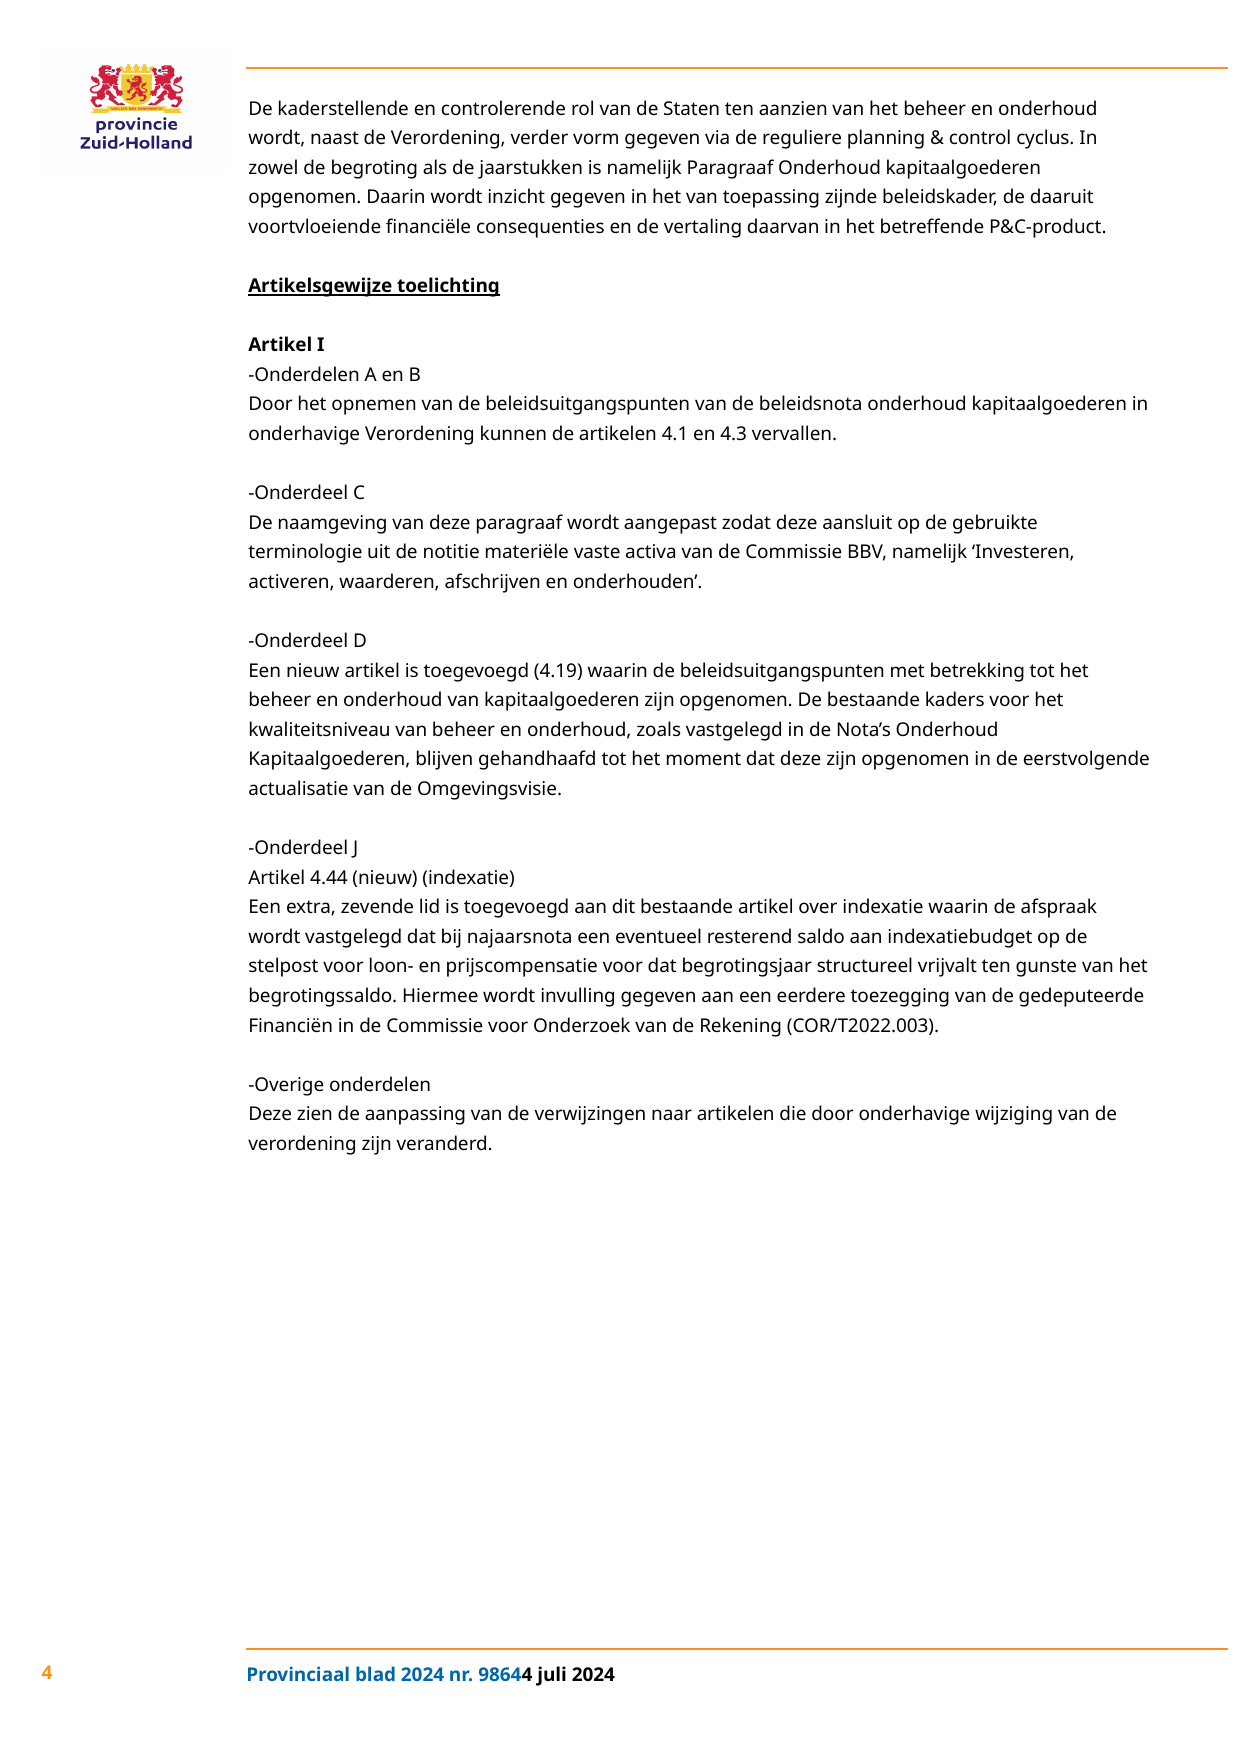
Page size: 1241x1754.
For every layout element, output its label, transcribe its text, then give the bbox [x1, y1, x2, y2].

text De naamgeving van deze paragraaf wordt aangepast zodat deze aansluit op de gebruikte terminologie uit de notitie materiële vaste activa van de Commissie BBV, namelijk ‘Investeren, activeren, waarderen, afschrijven en onderhouden’. [248, 509, 1152, 594]
text Artikel 4.44 (nieuw) (indexatie) [248, 864, 1152, 890]
text Artikelsgewijze toelichting [248, 272, 1152, 298]
text -Onderdeel D [248, 627, 1152, 653]
text Artikel I [248, 331, 1152, 357]
text De kaderstellende en controlerende rol van de Staten ten aanzien van het beheer en onderhoud wordt, naast de Verordening, verder vorm gegeven via de reguliere planning & control cyclus. In zowel de begroting als de jaarstukken is namelijk Paragraaf Onderhoud kapitaalgoederen opgenomen. Daarin wordt inzicht gegeven in het van toepassing zijnde beleidskader, de daaruit voortvloeiende financiële consequenties en de vertaling daarvan in het betreffende P&C-product. [248, 95, 1152, 239]
text Door het opnemen van de beleidsuitgangspunten van de beleidsnota onderhoud kapitaalgoederen in onderhavige Verordening kunnen de artikelen 4.1 en 4.3 vervallen. [248, 391, 1152, 446]
text -Onderdeel J [248, 834, 1152, 860]
text -Onderdelen A en B [248, 361, 1152, 387]
picture [41, 47, 231, 172]
text -Onderdeel C [248, 479, 1152, 505]
text Een nieuw artikel is toegevoegd (4.19) waarin de beleidsuitgangspunten met betrekking tot het beheer en onderhoud van kapitaalgoederen zijn opgenomen. De bestaande kaders voor het kwaliteitsniveau van beheer en onderhoud, zoals vastgelegd in de Nota’s Onderhoud Kapitaalgoederen, blijven gehandhaafd tot het moment dat deze zijn opgenomen in de eerstvolgende actualisatie van de Omgevingsvisie. [248, 657, 1152, 801]
text Een extra, zevende lid is toegevoegd aan dit bestaande artikel over indexatie waarin de afspraak wordt vastgelegd dat bij najaarsnota een eventueel resterend saldo aan indexatiebudget op de stelpost voor loon- en prijscompensatie voor dat begrotingsjaar structureel vrijvalt ten gunste van het begrotingssaldo. Hiermee wordt invulling gegeven aan een eerdere toezegging van de gedeputeerde Financiën in de Commissie voor Onderzoek van de Rekening (COR/T2022.003). [248, 893, 1152, 1038]
text -Overige onderdelen [248, 1071, 1152, 1097]
text Deze zien de aanpassing van de verwijzingen naar artikelen die door onderhavige wijziging van de verordening zijn veranderd. [248, 1101, 1152, 1156]
